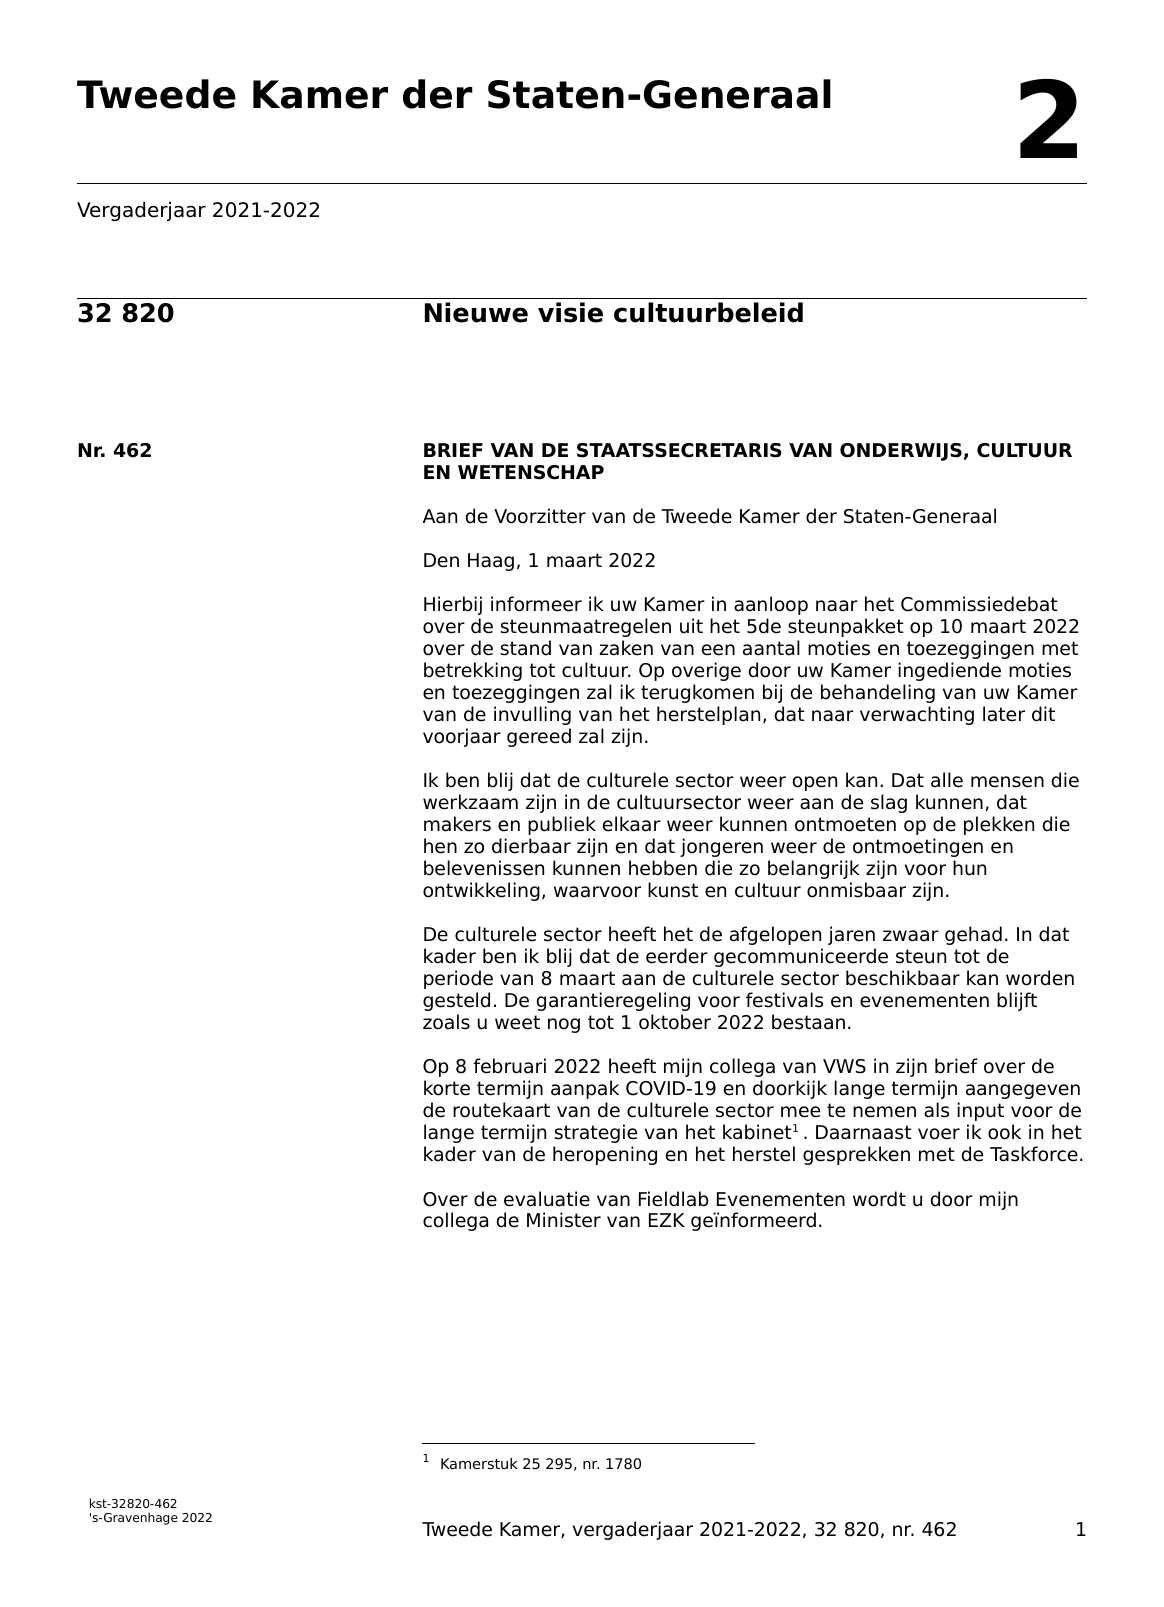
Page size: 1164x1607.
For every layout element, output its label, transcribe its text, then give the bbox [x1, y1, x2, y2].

text Ik ben blij dat de culturele sector weer open kan. Dat alle mensen die werkzaam zijn in de cultuursector weer aan de slag kunnen, dat makers en publiek elkaar weer kunnen ontmoeten op de plekken die hen zo dierbaar zijn en dat jongeren weer de ontmoetingen en belevenissen kunnen hebben die zo belangrijk zijn voor hun ontwikkeling, waarvoor kunst en cultuur onmisbaar zijn. [422, 770, 1087, 902]
text kst-32820-462 [88, 1497, 323, 1511]
text Kamerstuk 25 295, nr. 1780 [422, 1452, 1087, 1474]
text Op 8 februari 2022 heeft mijn collega van VWS in zijn brief over de korte termijn aanpak COVID-19 en doorkijk lange termijn aangegeven de routekaart van de culturele sector mee te nemen als input voor de lange termijn strategie van het kabinet. Daarnaast voer ik ook in het kader van de heropening en het herstel gesprekken met de Taskforce. [422, 1056, 1087, 1166]
text Over de evaluatie van Fieldlab Evenementen wordt u door mijn collega de Minister van EZK geïnformeerd. [422, 1188, 1087, 1232]
text Den Haag, 1 maart 2022 [422, 550, 1087, 572]
subtitle Nr. 462 BRIEF VAN DE STAATSSECRETARIS VAN ONDERWIJS, CULTUUR EN WETENSCHAP [77, 440, 1087, 484]
table_header Tweede Kamer der Staten-Generaal [77, 59, 886, 183]
text 's-Gravenhage 2022 [88, 1511, 323, 1525]
text De culturele sector heeft het de afgelopen jaren zwaar gehad. In dat kader ben ik blij dat de eerder gecommuniceerde steun tot de periode van 8 maart aan de culturele sector beschikbaar kan worden gesteld. De garantieregeling voor festivals en evenementen blijft zoals u weet nog tot 1 oktober 2022 bestaan. [422, 924, 1087, 1034]
text Hierbij informeer ik uw Kamer in aanloop naar het Commissiedebat over de steunmaatregelen uit het 5de steunpakket op 10 maart 2022 over de stand van zaken van een aantal moties en toezeggingen met betrekking tot cultuur. Op overige door uw Kamer ingediende moties en toezeggingen zal ik terugkomen bij de behandeling van uw Kamer van de invulling van het herstelplan, dat naar verwachting later dit voorjaar gereed zal zijn. [422, 594, 1087, 748]
table_cell Vergaderjaar 2021-2022 [77, 184, 1087, 298]
table_header 2 [886, 59, 1087, 183]
text Aan de Voorzitter van de Tweede Kamer der Staten-Generaal [422, 506, 1087, 528]
subtitle 32 820 Nieuwe visie cultuurbeleid [77, 299, 1087, 329]
